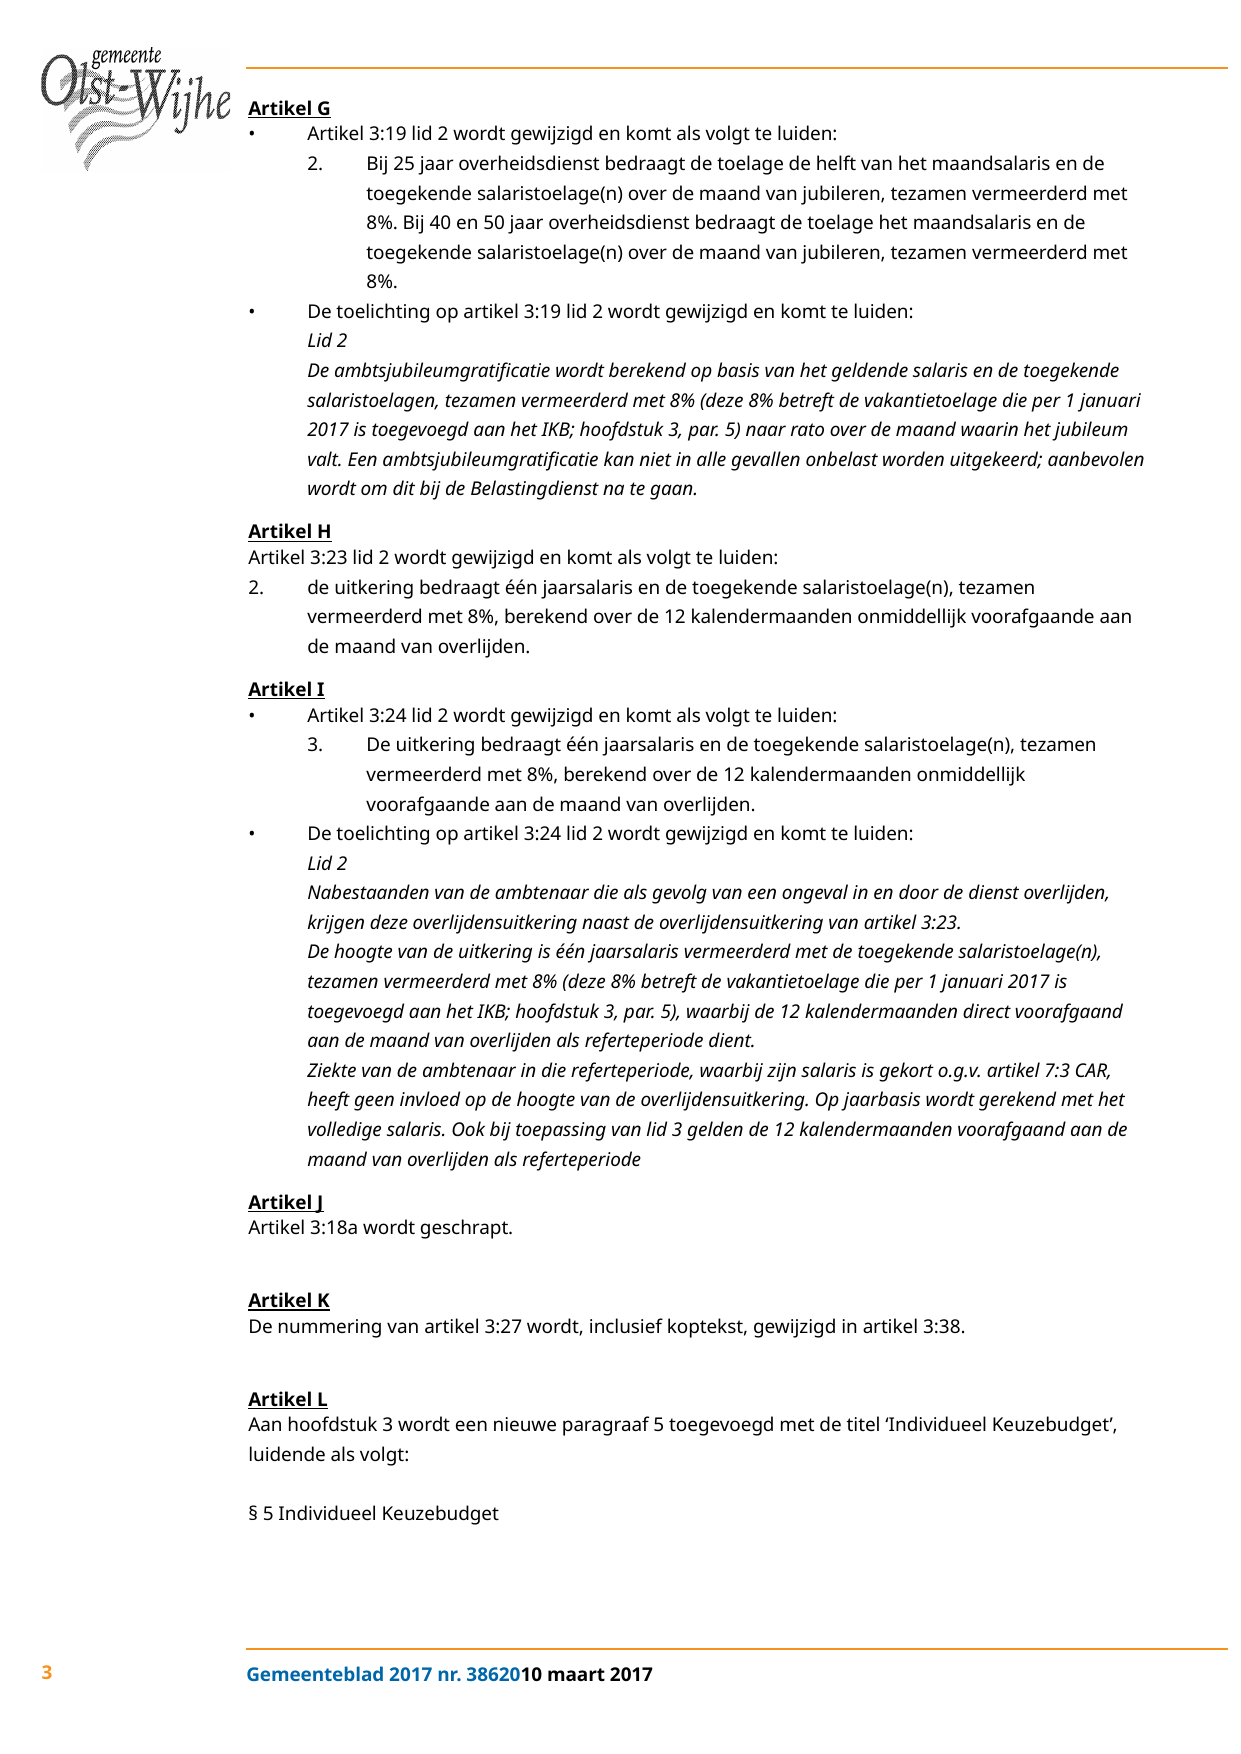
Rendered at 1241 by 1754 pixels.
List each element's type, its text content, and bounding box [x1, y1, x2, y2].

list De toelichting op artikel 3:24 lid 2 wordt gewijzigd en komt te luiden: [248, 820, 1152, 846]
list Bij 25 jaar overheidsdienst bedraagt de toelage de helft van het maandsalaris en de toegekende salaristoelage(n) over de maand van jubileren, tezamen vermeerderd met 8%. Bij 40 en 50 jaar overheidsdienst bedraagt de toelage het maandsalaris en de toegekende salaristoelage(n) over de maand van jubileren, tezamen vermeerderd met 8%. [307, 150, 1152, 294]
text Artikel I [248, 676, 1152, 702]
text Aan hoofdstuk 3 wordt een nieuwe paragraaf 5 toegevoegd met de titel ‘Individueel Keuzebudget’, luidende als volgt: [248, 1411, 1152, 1467]
list De uitkering bedraagt één jaarsalaris en de toegekende salaristoelage(n), tezamen vermeerderd met 8%, berekend over de 12 kalendermaanden onmiddellijk voorafgaande aan de maand van overlijden. [307, 732, 1152, 816]
list De toelichting op artikel 3:19 lid 2 wordt gewijzigd en komt te luiden: [248, 298, 1152, 324]
text § 5 Individueel Keuzebudget [248, 1500, 1152, 1526]
list De ambtsjubileumgratificatie wordt berekend op basis van het geldende salaris en de toegekende salaristoelagen, tezamen vermeerderd met 8% (deze 8% betreft de vakantietoelage die per 1 januari 2017 is toegevoegd aan het IKB; hoofdstuk 3, par. 5) naar rato over de maand waarin het jubileum valt. Een ambtsjubileumgratificatie kan niet in alle gevallen onbelast worden uitgekeerd; aanbevolen wordt om dit bij de Belastingdienst na te gaan. [248, 357, 1152, 501]
list Ziekte van de ambtenaar in die referteperiode, waarbij zijn salaris is gekort o.g.v. artikel 7:3 CAR, heeft geen invloed op de hoogte van de overlijdensuitkering. Op jaarbasis wordt gerekend met het volledige salaris. Ook bij toepassing van lid 3 gelden de 12 kalendermaanden voorafgaand aan de maand van overlijden als referteperiode [248, 1057, 1152, 1171]
text Artikel G [248, 95, 1152, 121]
list de uitkering bedraagt één jaarsalaris en de toegekende salaristoelage(n), tezamen vermeerderd met 8%, berekend over de 12 kalendermaanden onmiddellijk voorafgaande aan de maand van overlijden. [248, 574, 1152, 659]
list Artikel 3:19 lid 2 wordt gewijzigd en komt als volgt te luiden: [248, 121, 1152, 146]
list Lid 2 [248, 328, 1152, 353]
list Artikel 3:24 lid 2 wordt gewijzigd en komt als volgt te luiden: [248, 702, 1152, 728]
text Artikel L [248, 1386, 1152, 1411]
list Nabestaanden van de ambtenaar die als gevolg van een ongeval in en door de dienst overlijden, krijgen deze overlijdensuitkering naast de overlijdensuitkering van artikel 3:23. [248, 879, 1152, 935]
text Artikel 3:23 lid 2 wordt gewijzigd en komt als volgt te luiden: [248, 544, 1152, 570]
text Artikel J [248, 1189, 1152, 1214]
picture [41, 47, 231, 172]
text Artikel H [248, 519, 1152, 544]
list Lid 2 [248, 850, 1152, 876]
text De nummering van artikel 3:27 wordt, inclusief koptekst, gewijzigd in artikel 3:38. [248, 1313, 1152, 1339]
text Artikel 3:18a wordt geschrapt. [248, 1214, 1152, 1240]
text Artikel K [248, 1287, 1152, 1313]
list De hoogte van de uitkering is één jaarsalaris vermeerderd met de toegekende salaristoelage(n), tezamen vermeerderd met 8% (deze 8% betreft de vakantietoelage die per 1 januari 2017 is toegevoegd aan het IKB; hoofdstuk 3, par. 5), waarbij de 12 kalendermaanden direct voorafgaand aan de maand van overlijden als referteperiode dient. [248, 939, 1152, 1053]
